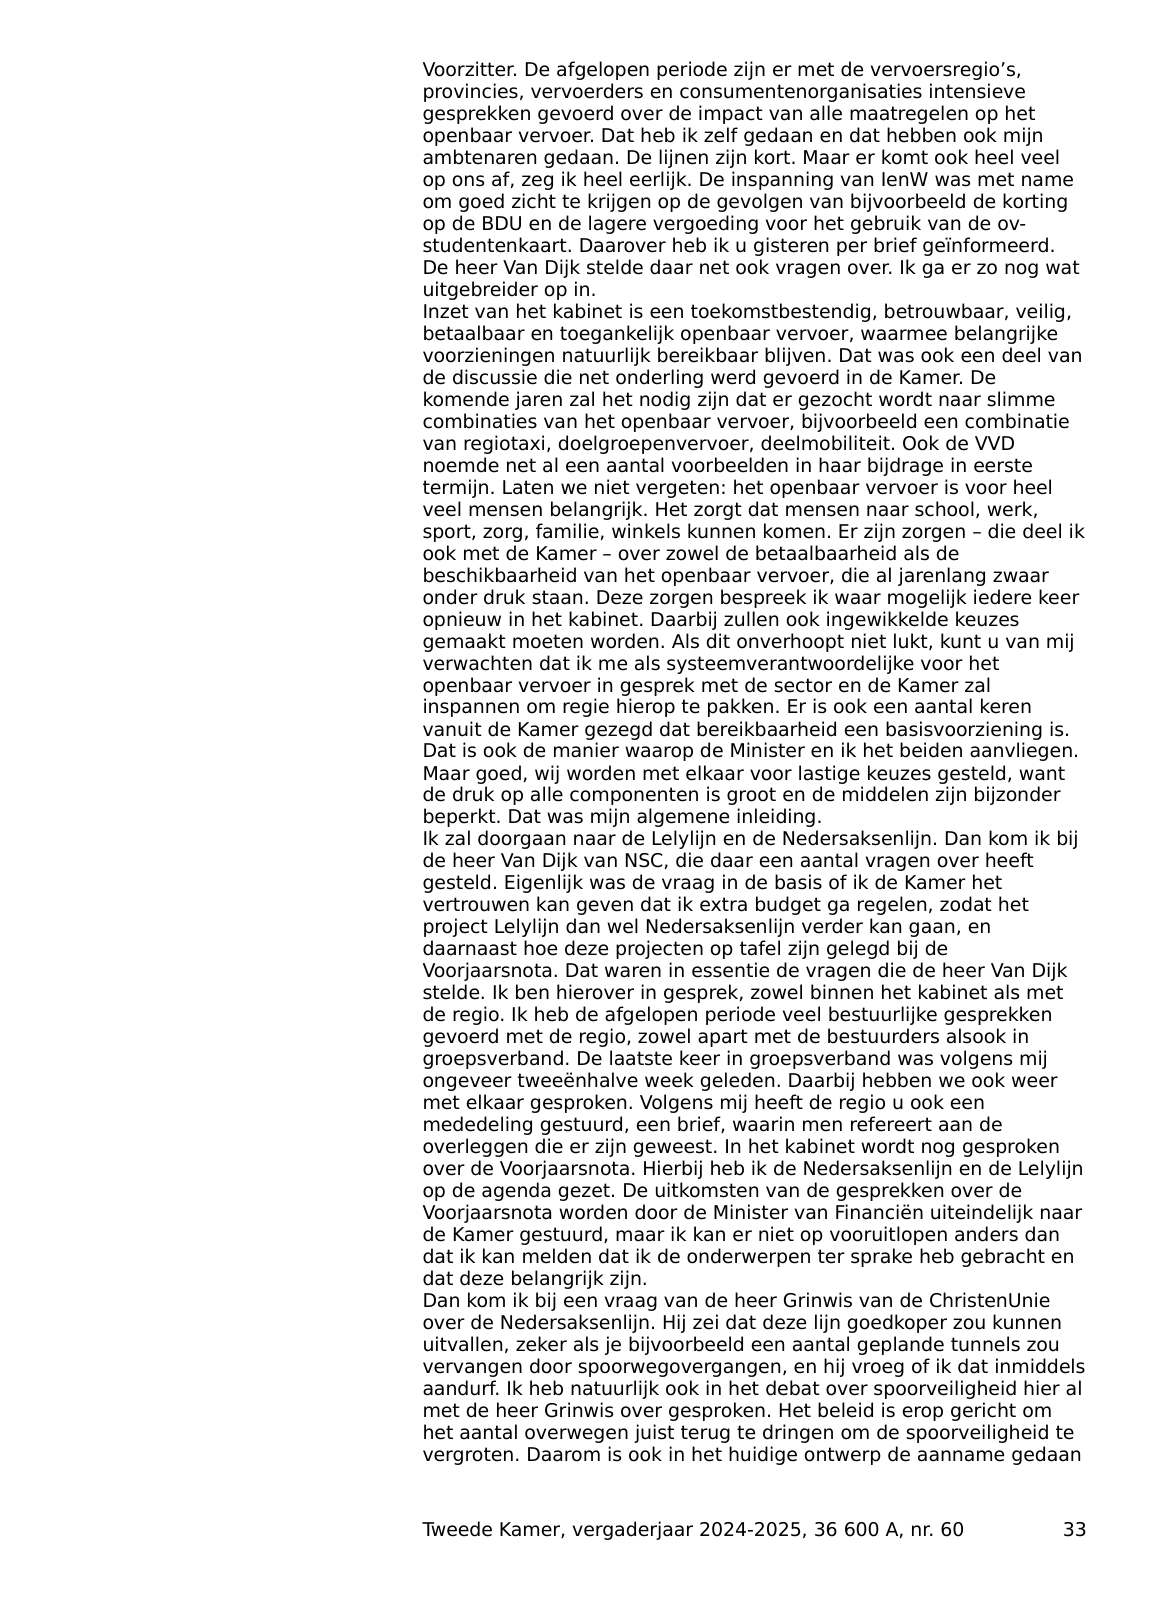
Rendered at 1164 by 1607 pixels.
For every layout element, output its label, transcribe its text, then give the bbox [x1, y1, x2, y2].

text Dan kom ik bij een vraag van de heer Grinwis van de ChristenUnie over de Nedersaksenlijn. Hij zei dat deze lijn goedkoper zou kunnen uitvallen, zeker als je bijvoorbeeld een aantal geplande tunnels zou vervangen door spoorwegovergangen, en hij vroeg of ik dat inmiddels aandurf. Ik heb natuurlijk ook in het debat over spoorveiligheid hier al met de heer Grinwis over gesproken. Het beleid is erop gericht om het aantal overwegen juist terug te dringen om de spoorveiligheid te vergroten. Daarom is ook in het huidige ontwerp de aanname gedaan [422, 1290, 1087, 1466]
text Inzet van het kabinet is een toekomstbestendig, betrouwbaar, veilig, betaalbaar en toegankelijk openbaar vervoer, waarmee belangrijke voorzieningen natuurlijk bereikbaar blijven. Dat was ook een deel van de discussie die net onderling werd gevoerd in de Kamer. De komende jaren zal het nodig zijn dat er gezocht wordt naar slimme combinaties van het openbaar vervoer, bijvoorbeeld een combinatie van regiotaxi, doelgroepenvervoer, deelmobiliteit. Ook de VVD noemde net al een aantal voorbeelden in haar bijdrage in eerste termijn. Laten we niet vergeten: het openbaar vervoer is voor heel veel mensen belangrijk. Het zorgt dat mensen naar school, werk, sport, zorg, familie, winkels kunnen komen. Er zijn zorgen – die deel ik ook met de Kamer – over zowel de betaalbaarheid als de beschikbaarheid van het openbaar vervoer, die al jarenlang zwaar onder druk staan. Deze zorgen bespreek ik waar mogelijk iedere keer opnieuw in het kabinet. Daarbij zullen ook ingewikkelde keuzes gemaakt moeten worden. Als dit onverhoopt niet lukt, kunt u van mij verwachten dat ik me als systeemverantwoordelijke voor het openbaar vervoer in gesprek met de sector en de Kamer zal inspannen om regie hierop te pakken. Er is ook een aantal keren vanuit de Kamer gezegd dat bereikbaarheid een basisvoorziening is. Dat is ook de manier waarop de Minister en ik het beiden aanvliegen. Maar goed, wij worden met elkaar voor lastige keuzes gesteld, want de druk op alle componenten is groot en de middelen zijn bijzonder beperkt. Dat was mijn algemene inleiding. [422, 301, 1087, 828]
text Voorzitter. De afgelopen periode zijn er met de vervoersregio’s, provincies, vervoerders en consumentenorganisaties intensieve gesprekken gevoerd over de impact van alle maatregelen op het openbaar vervoer. Dat heb ik zelf gedaan en dat hebben ook mijn ambtenaren gedaan. De lijnen zijn kort. Maar er komt ook heel veel op ons af, zeg ik heel eerlijk. De inspanning van IenW was met name om goed zicht te krijgen op de gevolgen van bijvoorbeeld de korting op de BDU en de lagere vergoeding voor het gebruik van de ov-studentenkaart. Daarover heb ik u gisteren per brief geïnformeerd. De heer Van Dijk stelde daar net ook vragen over. Ik ga er zo nog wat uitgebreider op in. [422, 59, 1087, 301]
text Ik zal doorgaan naar de Lelylijn en de Nedersaksenlijn. Dan kom ik bij de heer Van Dijk van NSC, die daar een aantal vragen over heeft gesteld. Eigenlijk was de vraag in de basis of ik de Kamer het vertrouwen kan geven dat ik extra budget ga regelen, zodat het project Lelylijn dan wel Nedersaksenlijn verder kan gaan, en daarnaast hoe deze projecten op tafel zijn gelegd bij de Voorjaarsnota. Dat waren in essentie de vragen die de heer Van Dijk stelde. Ik ben hierover in gesprek, zowel binnen het kabinet als met de regio. Ik heb de afgelopen periode veel bestuurlijke gesprekken gevoerd met de regio, zowel apart met de bestuurders alsook in groepsverband. De laatste keer in groepsverband was volgens mij ongeveer tweeënhalve week geleden. Daarbij hebben we ook weer met elkaar gesproken. Volgens mij heeft de regio u ook een mededeling gestuurd, een brief, waarin men refereert aan de overleggen die er zijn geweest. In het kabinet wordt nog gesproken over de Voorjaarsnota. Hierbij heb ik de Nedersaksenlijn en de Lelylijn op de agenda gezet. De uitkomsten van de gesprekken over de Voorjaarsnota worden door de Minister van Financiën uiteindelijk naar de Kamer gestuurd, maar ik kan er niet op vooruitlopen anders dan dat ik kan melden dat ik de onderwerpen ter sprake heb gebracht en dat deze belangrijk zijn. [422, 828, 1087, 1290]
